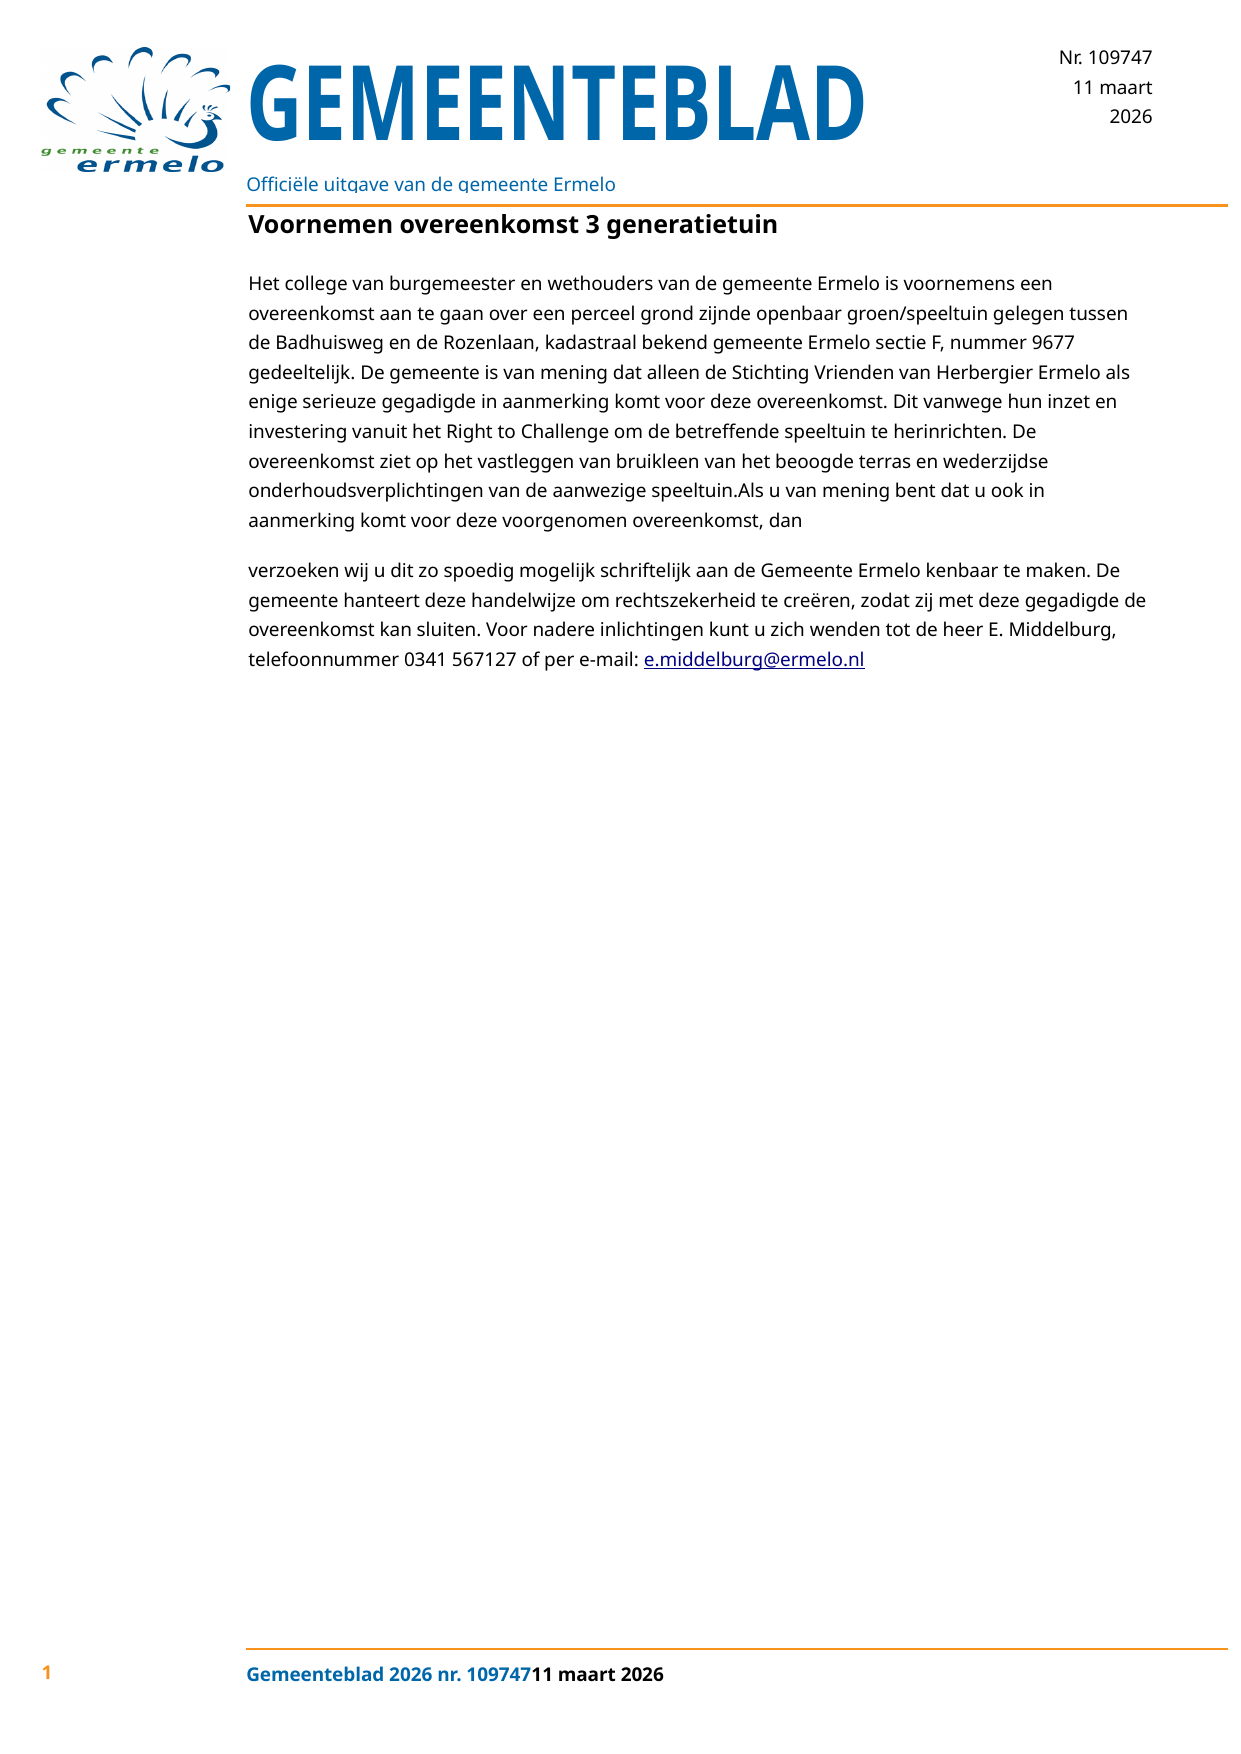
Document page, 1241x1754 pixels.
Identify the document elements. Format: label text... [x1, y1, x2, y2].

text Voornemen overeenkomst 3 generatietuin [248, 207, 1152, 241]
picture [41, 47, 231, 172]
text Het college van burgemeester en wethouders van de gemeente Ermelo is voornemens een overeenkomst aan te gaan over een perceel grond zijnde openbaar groen/speeltuin gelegen tussen de Badhuisweg en de Rozenlaan, kadastraal bekend gemeente Ermelo sectie F, nummer 9677 gedeeltelijk. De gemeente is van mening dat alleen de Stichting Vrienden van Herbergier Ermelo als enige serieuze gegadigde in aanmerking komt voor deze overeenkomst. Dit vanwege hun inzet en investering vanuit het Right to Challenge om de betreffende speeltuin te herinrichten. De overeenkomst ziet op het vastleggen van bruikleen van het beoogde terras en wederzijdse onderhoudsverplichtingen van de aanwezige speeltuin.Als u van mening bent dat u ook in aanmerking komt voor deze voorgenomen overeenkomst, dan [248, 270, 1152, 533]
text verzoeken wij u dit zo spoedig mogelijk schriftelijk aan de Gemeente Ermelo kenbaar te maken. De gemeente hanteert deze handelwijze om rechtszekerheid te creëren, zodat zij met deze gegadigde de overeenkomst kan sluiten. Voor nadere inlichtingen kunt u zich wenden tot de heer E. Middelburg, telefoonnummer 0341 567127 of per e-mail: e.middelburg@ermelo.nl [248, 557, 1152, 672]
